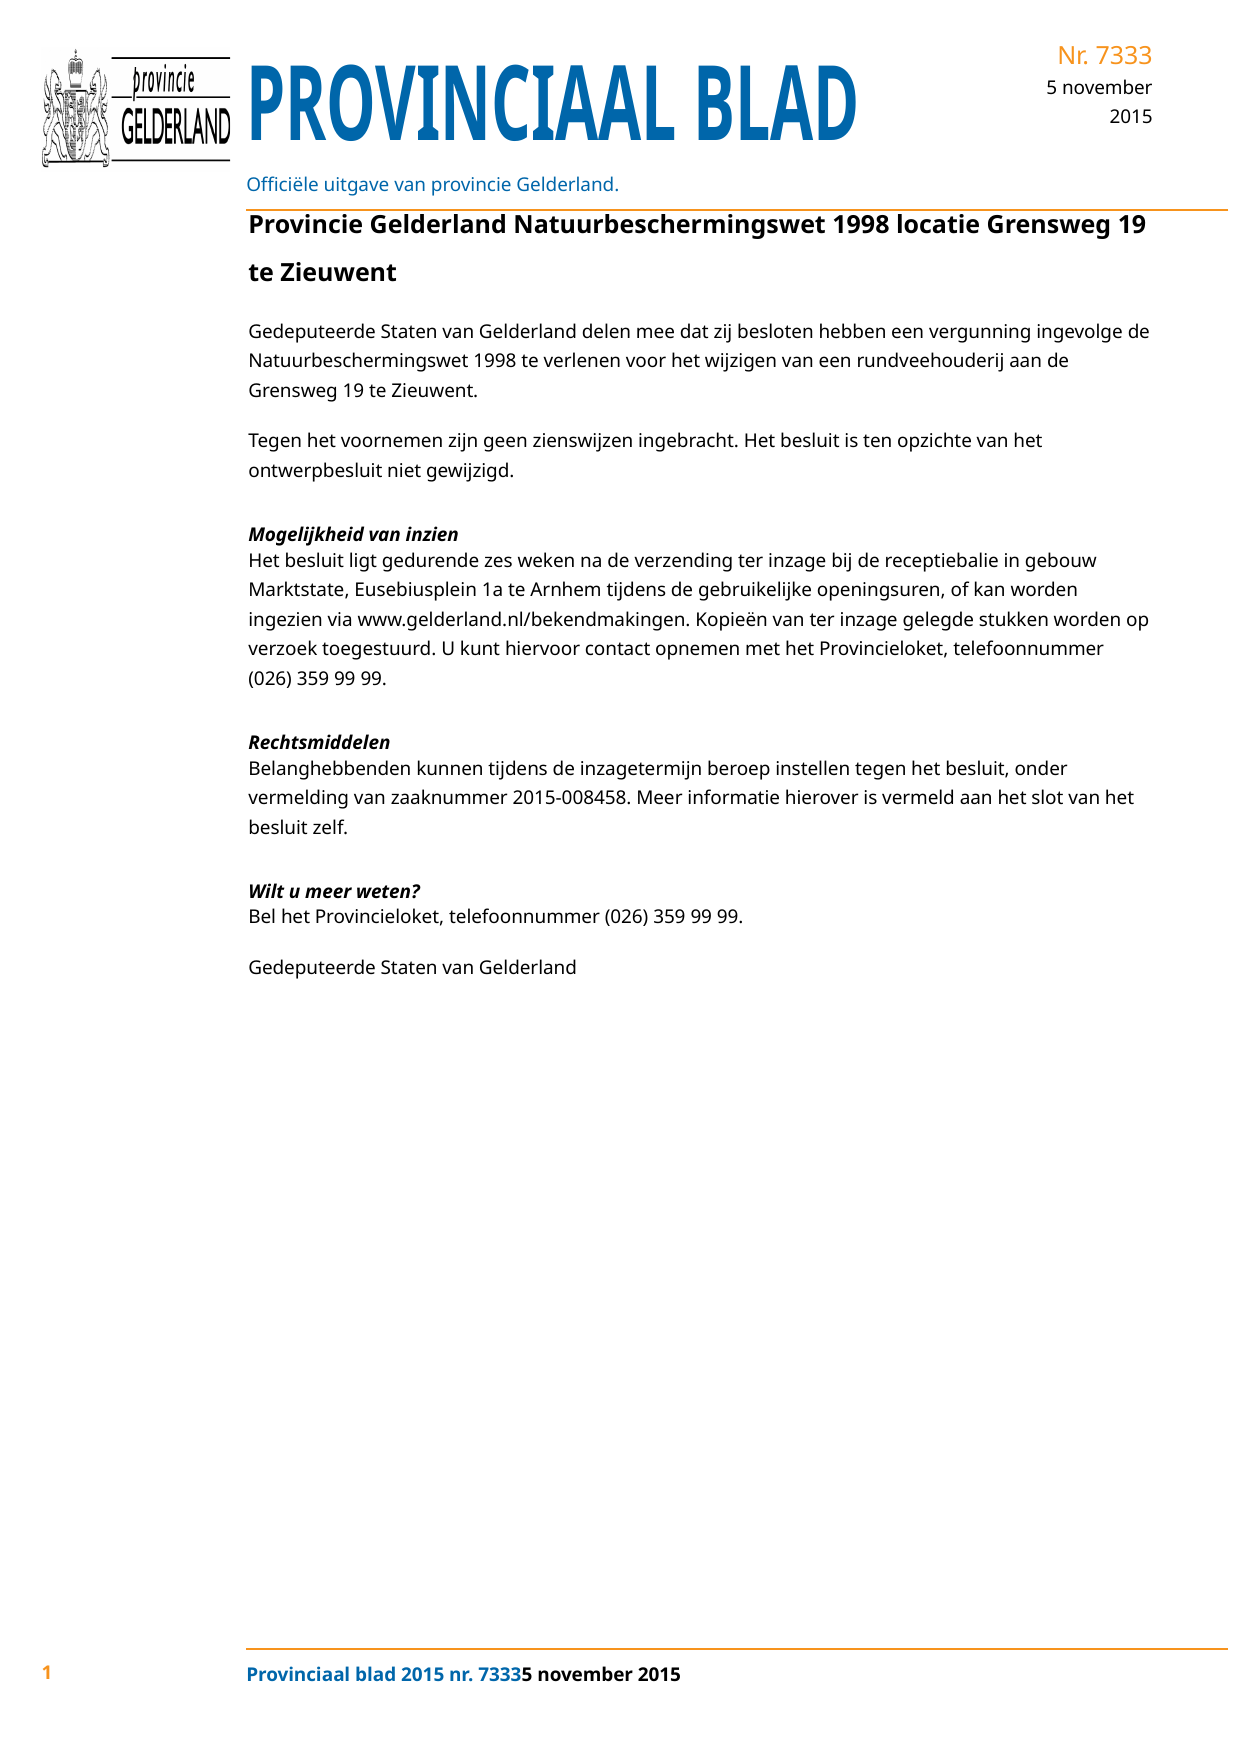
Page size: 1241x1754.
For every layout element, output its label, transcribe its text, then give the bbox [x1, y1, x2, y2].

text Gedeputeerde Staten van Gelderland [248, 954, 1152, 980]
text Belanghebbenden kunnen tijdens de inzagetermijn beroep instellen tegen het besluit, onder vermelding van zaaknummer 2015-008458. Meer informatie hierover is vermeld aan het slot van het besluit zelf. [248, 755, 1152, 840]
text Rechtsmiddelen [248, 729, 1152, 755]
picture [41, 47, 231, 172]
text Provincie Gelderland Natuurbeschermingswet 1998 locatie Grensweg 19 te Zieuwent [248, 211, 1152, 288]
text Bel het Provincieloket, telefoonnummer (026) 359 99 99. [248, 904, 1152, 929]
text Het besluit ligt gedurende zes weken na de verzending ter inzage bij de receptiebalie in gebouw Marktstate, Eusebiusplein 1a te Arnhem tijdens de gebruikelijke openingsuren, of kan worden ingezien via www.gelderland.nl/bekendmakingen. Kopieën van ter inzage gelegde stukken worden op verzoek toegestuurd. U kunt hiervoor contact opnemen met het Provincieloket, telefoonnummer (026) 359 99 99. [248, 547, 1152, 691]
text Wilt u meer weten? [248, 878, 1152, 904]
text Gedeputeerde Staten van Gelderland delen mee dat zij besloten hebben een vergunning ingevolge de Natuurbeschermingswet 1998 te verlenen voor het wijzigen van een rundveehouderij aan de Grensweg 19 te Zieuwent. [248, 318, 1152, 403]
text Mogelijkheid van inzien [248, 521, 1152, 547]
text Tegen het voornemen zijn geen zienswijzen ingebracht. Het besluit is ten opzichte van het ontwerpbesluit niet gewijzigd. [248, 427, 1152, 483]
